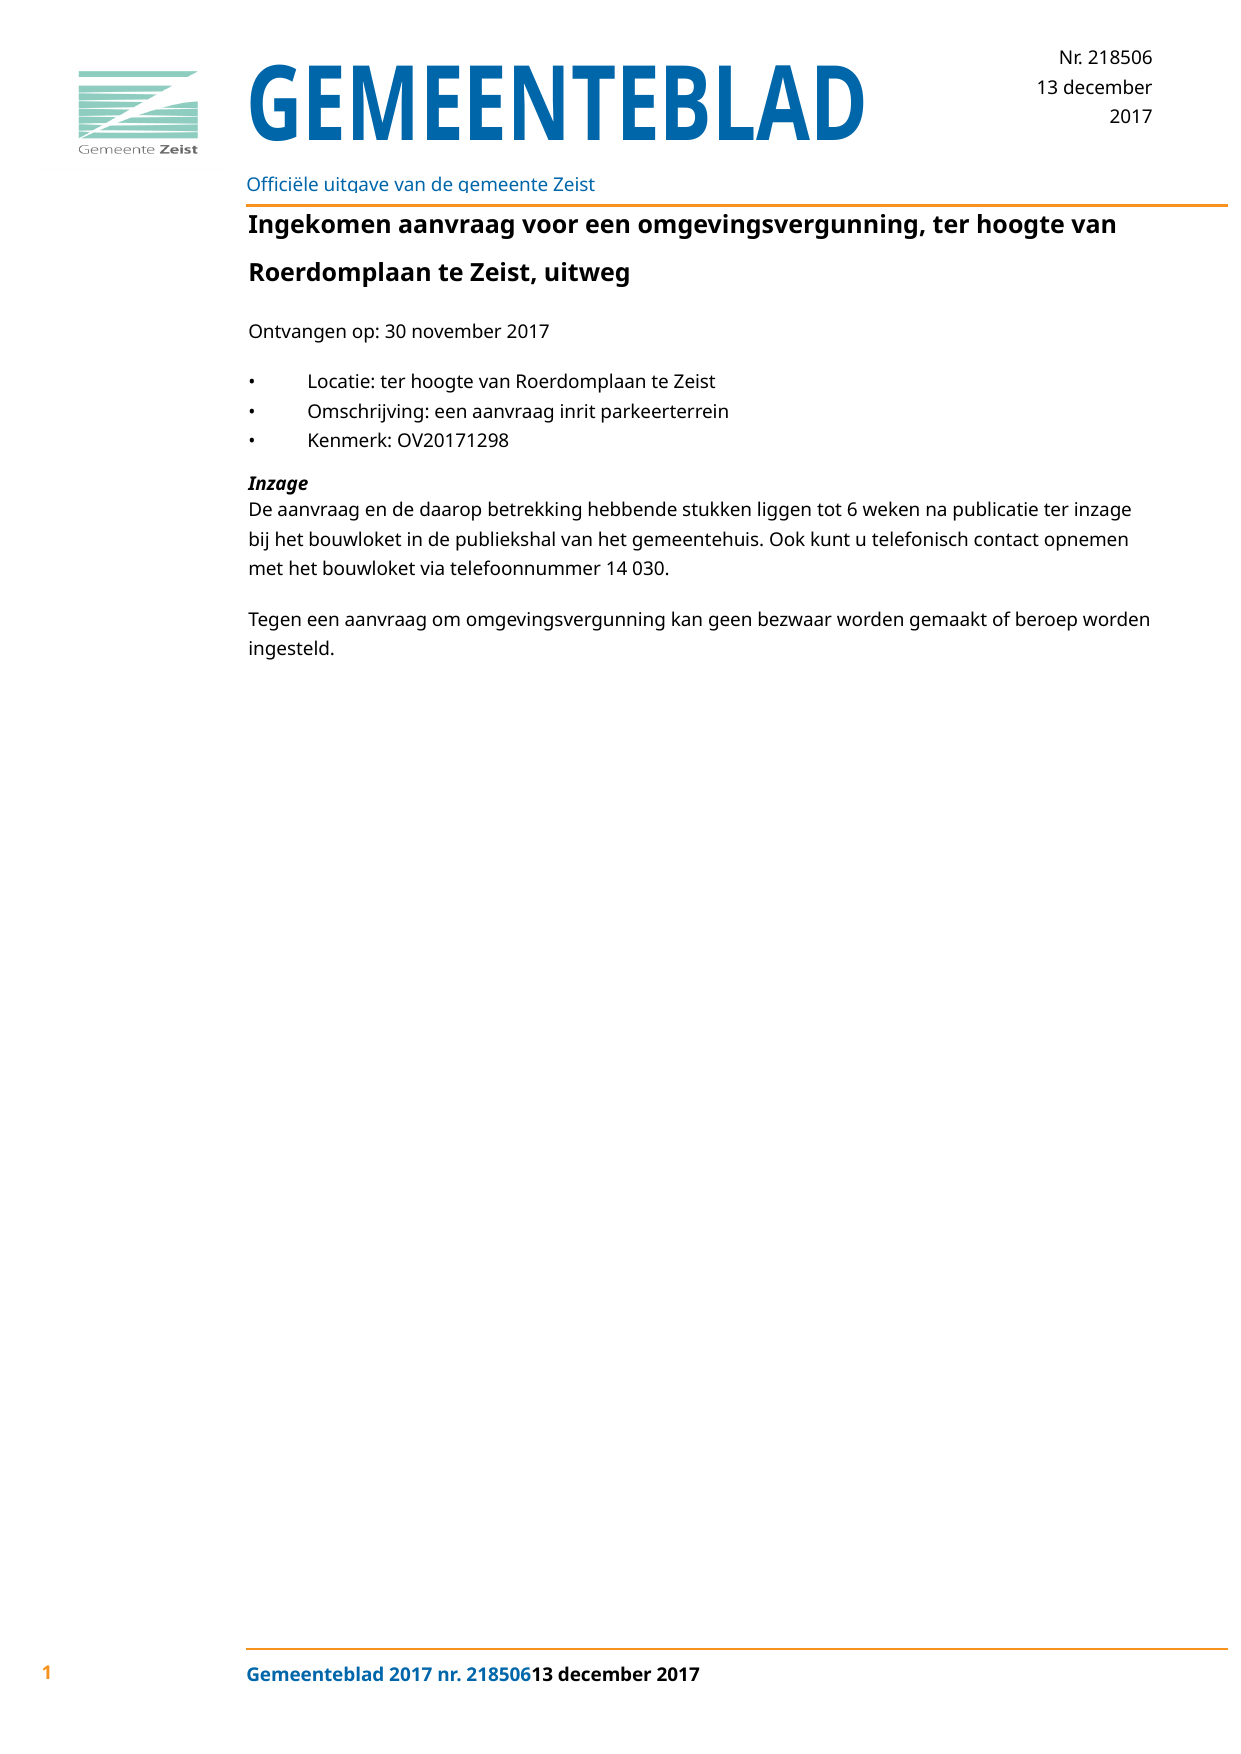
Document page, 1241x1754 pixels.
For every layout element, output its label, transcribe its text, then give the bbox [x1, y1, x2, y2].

text Ingekomen aanvraag voor een omgevingsvergunning, ter hoogte van Roerdomplaan te Zeist, uitweg [248, 207, 1152, 288]
text Ontvangen op: 30 november 2017 [248, 318, 1152, 344]
text Inzage [248, 471, 1152, 496]
text De aanvraag en de daarop betrekking hebbende stukken liggen tot 6 weken na publicatie ter inzage bij het bouwloket in de publiekshal van het gemeentehuis. Ook kunt u telefonisch contact opnemen met het bouwloket via telefoonnummer 14 030. [248, 496, 1152, 581]
picture [41, 47, 231, 172]
list Kenmerk: OV20171298 [248, 427, 1152, 453]
list Omschrijving: een aanvraag inrit parkeerterrein [248, 398, 1152, 424]
list Locatie: ter hoogte van Roerdomplaan te Zeist [248, 368, 1152, 394]
text Tegen een aanvraag om omgevingsvergunning kan geen bezwaar worden gemaakt of beroep worden ingesteld. [248, 606, 1152, 661]
